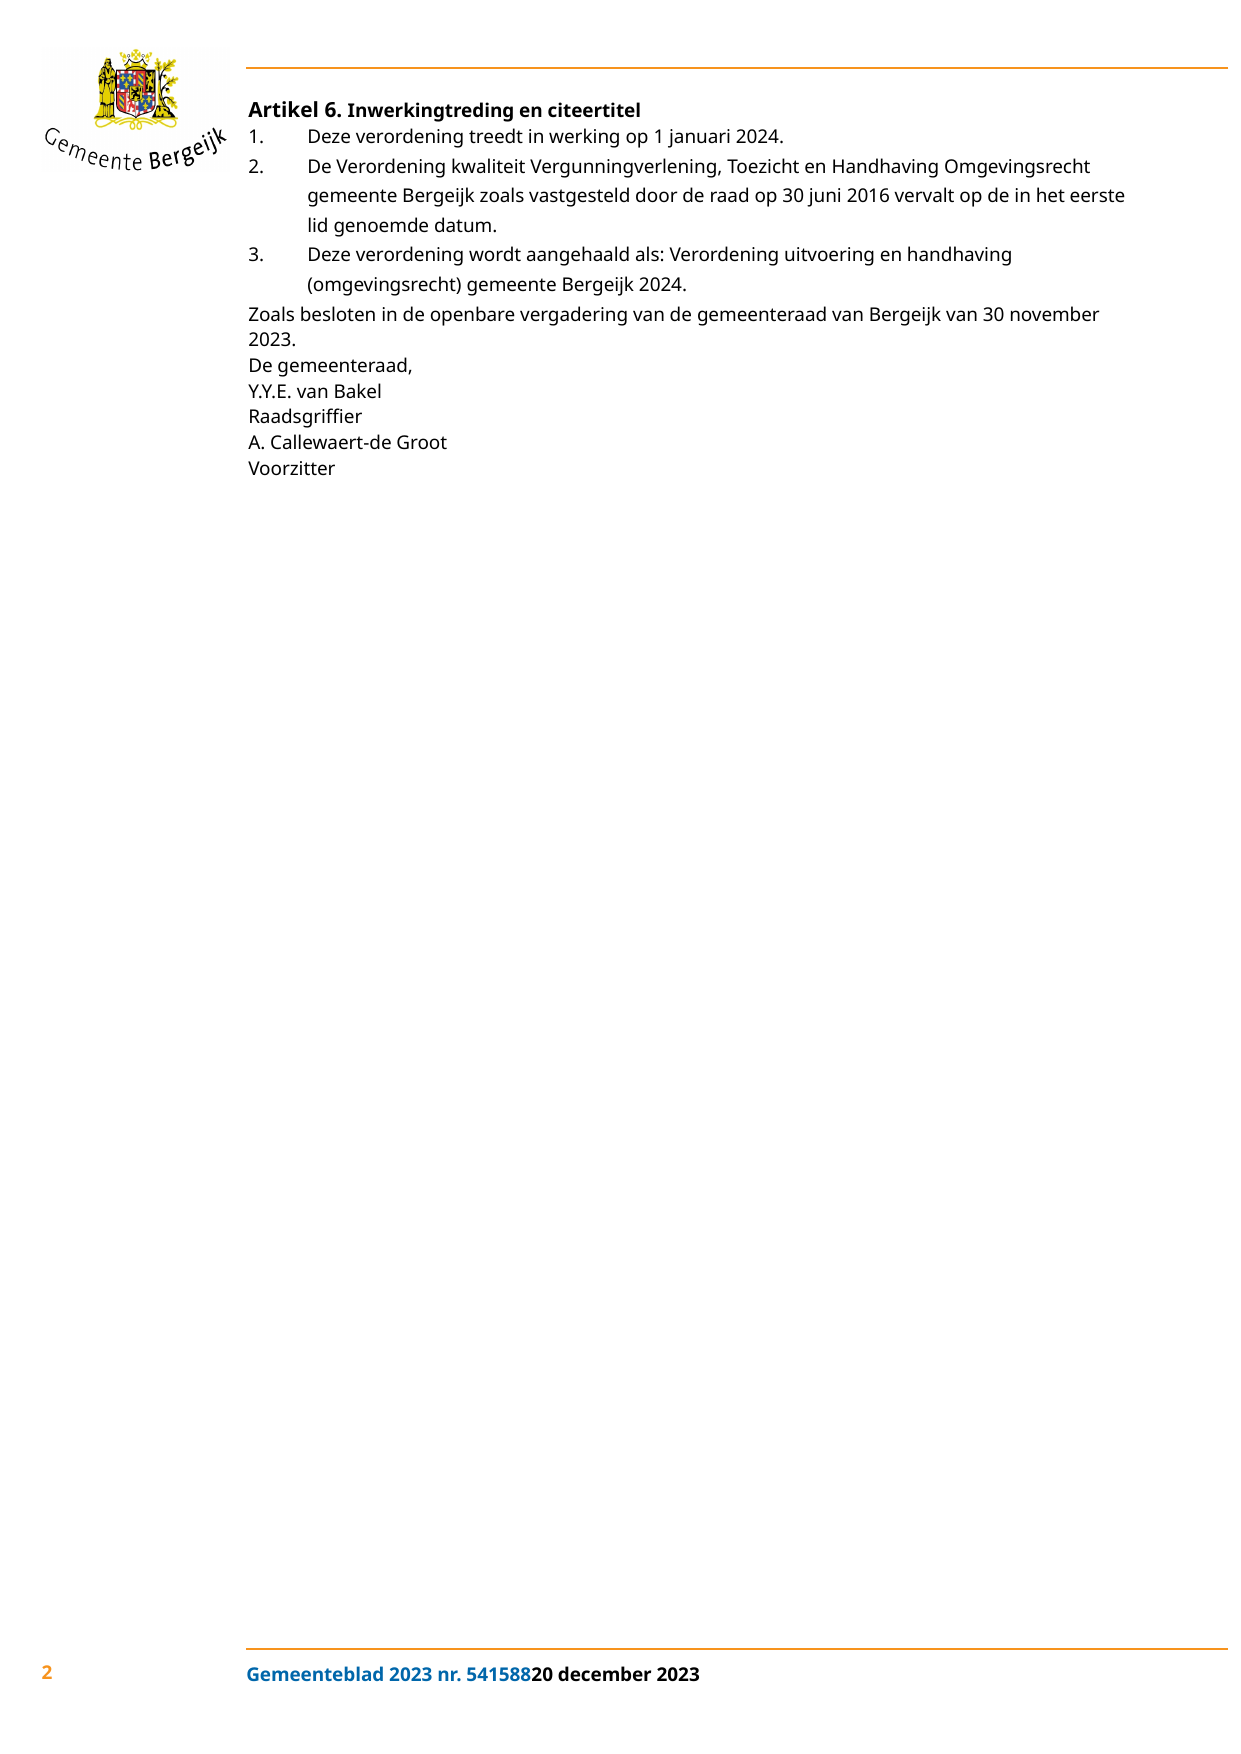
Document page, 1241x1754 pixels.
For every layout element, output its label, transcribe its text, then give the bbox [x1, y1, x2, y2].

text Artikel 6. Inwerkingtreding en citeertitel [248, 95, 1152, 123]
text Raadsgriffier [248, 404, 1152, 429]
list De Verordening kwaliteit Vergunningverlening, Toezicht en Handhaving Omgevingsrecht gemeente Bergeijk zoals vastgesteld door de raad op 30 juni 2016 vervalt op de in het eerste lid genoemde datum. [248, 153, 1152, 238]
picture [41, 47, 231, 172]
list Deze verordening wordt aangehaald als: Verordening uitvoering en handhaving (omgevingsrecht) gemeente Bergeijk 2024. [248, 242, 1152, 297]
text De gemeenteraad, [248, 352, 1152, 378]
text Voorzitter [248, 455, 1152, 481]
text Zoals besloten in de openbare vergadering van de gemeenteraad van Bergeijk van 30 november 2023. [248, 301, 1152, 352]
list Deze verordening treedt in werking op 1 januari 2024. [248, 123, 1152, 149]
text Y.Y.E. van Bakel [248, 378, 1152, 404]
text A. Callewaert-de Groot [248, 429, 1152, 455]
